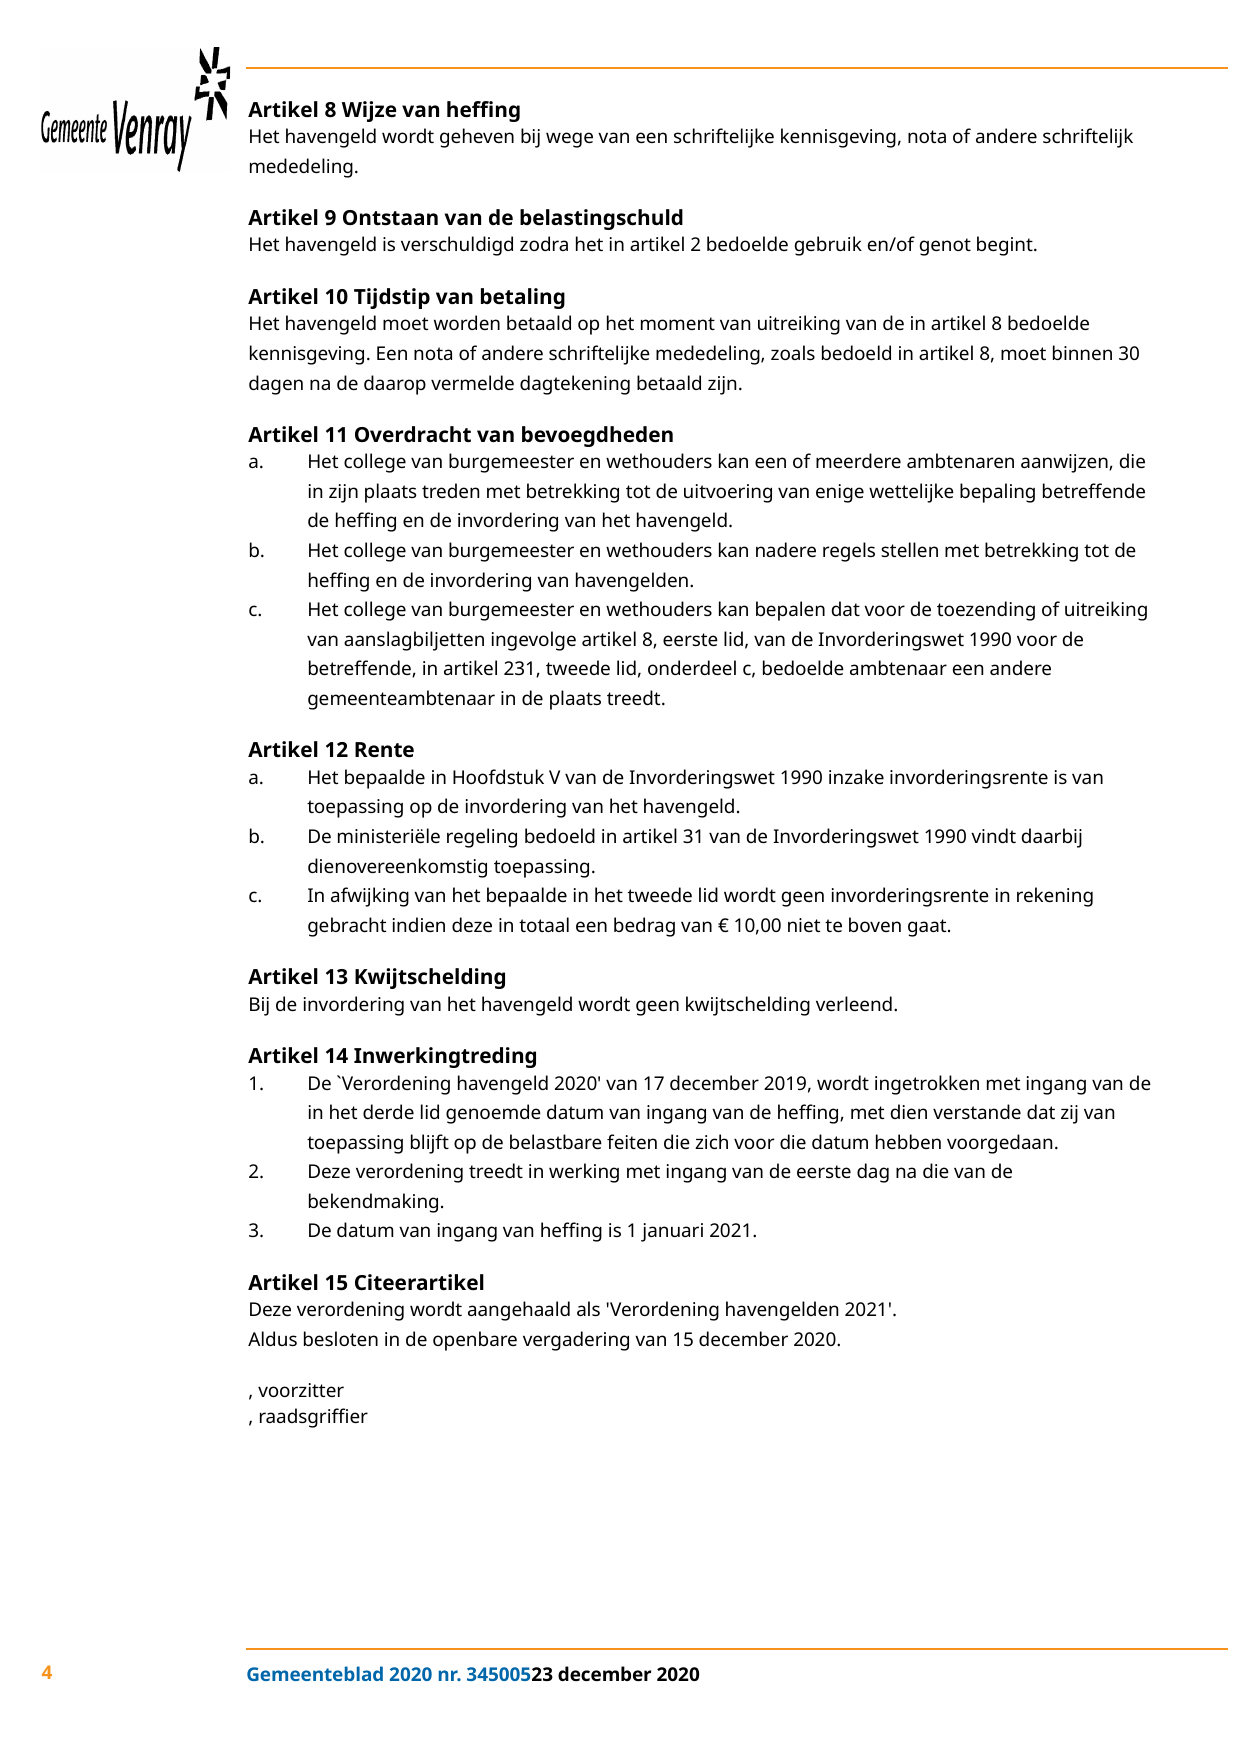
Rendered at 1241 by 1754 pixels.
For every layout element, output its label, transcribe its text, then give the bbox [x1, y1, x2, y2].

text Artikel 8 Wijze van heffing [248, 95, 1152, 123]
list Het college van burgemeester en wethouders kan nadere regels stellen met betrekking tot de heffing en de invordering van havengelden. [248, 537, 1152, 593]
text Artikel 9 Ontstaan van de belastingschuld [248, 203, 1152, 232]
text Artikel 14 Inwerkingtreding [248, 1041, 1152, 1070]
list De datum van ingang van heffing is 1 januari 2021. [248, 1218, 1152, 1243]
list Het bepaalde in Hoofdstuk V van de Invorderingswet 1990 inzake invorderingsrente is van toepassing op de invordering van het havengeld. [248, 764, 1152, 819]
text Deze verordening wordt aangehaald als 'Verordening havengelden 2021'. [248, 1296, 1152, 1322]
text Artikel 11 Overdracht van bevoegdheden [248, 420, 1152, 448]
list In afwijking van het bepaalde in het tweede lid wordt geen invorderingsrente in rekening gebracht indien deze in totaal een bedrag van € 10,00 niet te boven gaat. [248, 882, 1152, 938]
list De `Verordening havengeld 2020' van 17 december 2019, wordt ingetrokken met ingang van de in het derde lid genoemde datum van ingang van de heffing, met dien verstande dat zij van toepassing blijft op de belastbare feiten die zich voor die datum hebben voorgedaan. [248, 1070, 1152, 1154]
text Het havengeld moet worden betaald op het moment van uitreiking van de in artikel 8 bedoelde kennisgeving. Een nota of andere schriftelijke mededeling, zoals bedoeld in artikel 8, moet binnen 30 dagen na de daarop vermelde dagtekening betaald zijn. [248, 311, 1152, 395]
text Artikel 10 Tijdstip van betaling [248, 282, 1152, 311]
text Artikel 15 Citeerartikel [248, 1268, 1152, 1296]
text Aldus besloten in de openbare vergadering van 15 december 2020. [248, 1326, 1152, 1352]
text Artikel 13 Kwijtschelding [248, 962, 1152, 991]
list Deze verordening treedt in werking met ingang van de eerste dag na die van de bekendmaking. [248, 1158, 1152, 1214]
picture [41, 47, 231, 172]
text Artikel 12 Rente [248, 736, 1152, 764]
list De ministeriële regeling bedoeld in artikel 31 van de Invorderingswet 1990 vindt daarbij dienovereenkomstig toepassing. [248, 823, 1152, 878]
text Het havengeld wordt geheven bij wege van een schriftelijke kennisgeving, nota of andere schriftelijk mededeling. [248, 123, 1152, 178]
text Bij de invordering van het havengeld wordt geen kwijtschelding verleend. [248, 991, 1152, 1017]
text , raadsgriffier [248, 1403, 1152, 1429]
text , voorzitter [248, 1377, 1152, 1403]
list Het college van burgemeester en wethouders kan bepalen dat voor de toezending of uitreiking van aanslagbiljetten ingevolge artikel 8, eerste lid, van de Invorderingswet 1990 voor de betreffende, in artikel 231, tweede lid, onderdeel c, bedoelde ambtenaar een andere gemeenteambtenaar in de plaats treedt. [248, 596, 1152, 711]
text Het havengeld is verschuldigd zodra het in artikel 2 bedoelde gebruik en/of genot begint. [248, 232, 1152, 257]
list Het college van burgemeester en wethouders kan een of meerdere ambtenaren aanwijzen, die in zijn plaats treden met betrekking tot de uitvoering van enige wettelijke bepaling betreffende de heffing en de invordering van het havengeld. [248, 448, 1152, 533]
